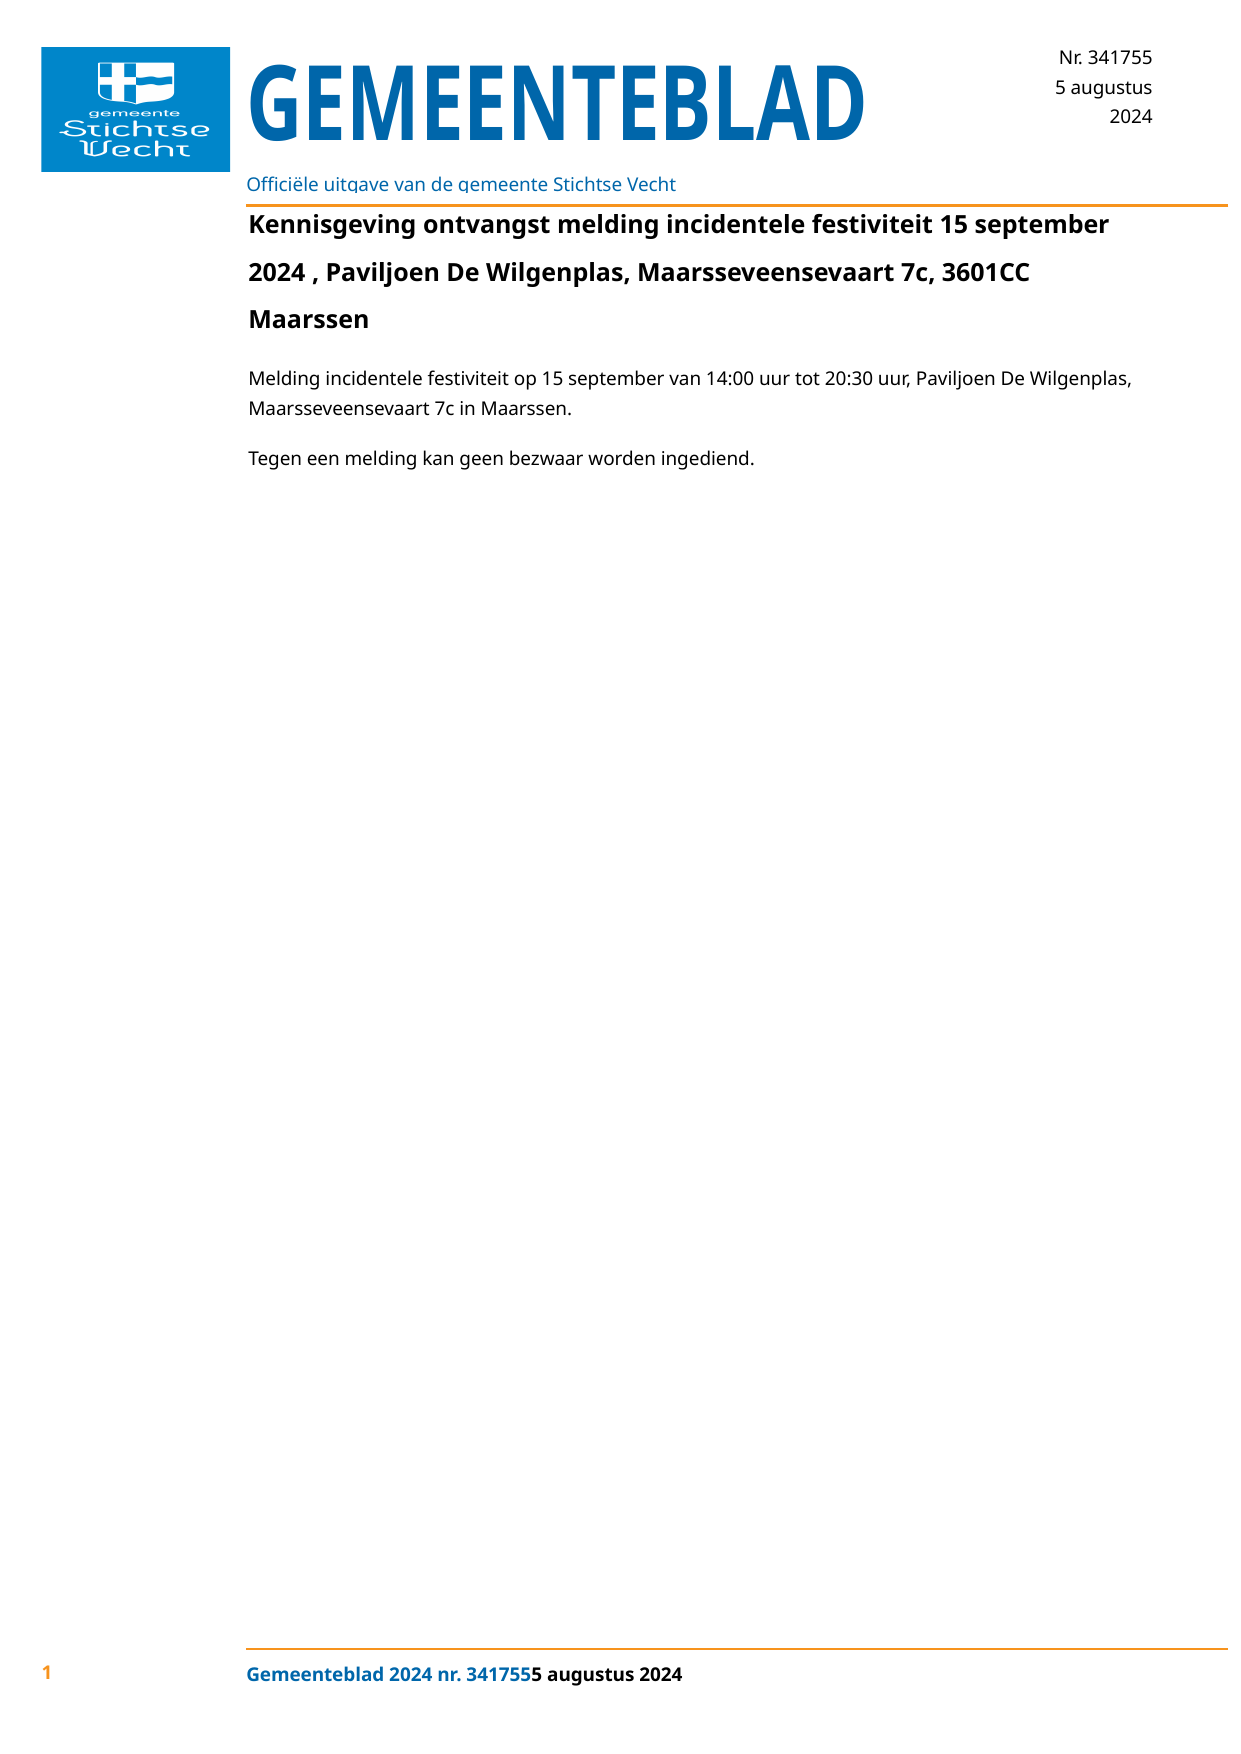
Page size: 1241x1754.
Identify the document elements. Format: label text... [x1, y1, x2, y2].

picture [137, 63, 174, 103]
text Melding incidentele festiviteit op 15 september van 14:00 uur tot 20:30 uur, Paviljoen De Wilgenplas, Maarsseveensevaart 7c in Maarssen. [248, 366, 1152, 421]
picture [99, 63, 135, 101]
text Kennisgeving ontvangst melding incidentele festiviteit 15 september 2024 , Paviljoen De Wilgenplas, Maarsseveensevaart 7c, 3601CC Maarssen [248, 207, 1152, 336]
text Tegen een melding kan geen bezwaar worden ingediend. [248, 446, 1152, 471]
